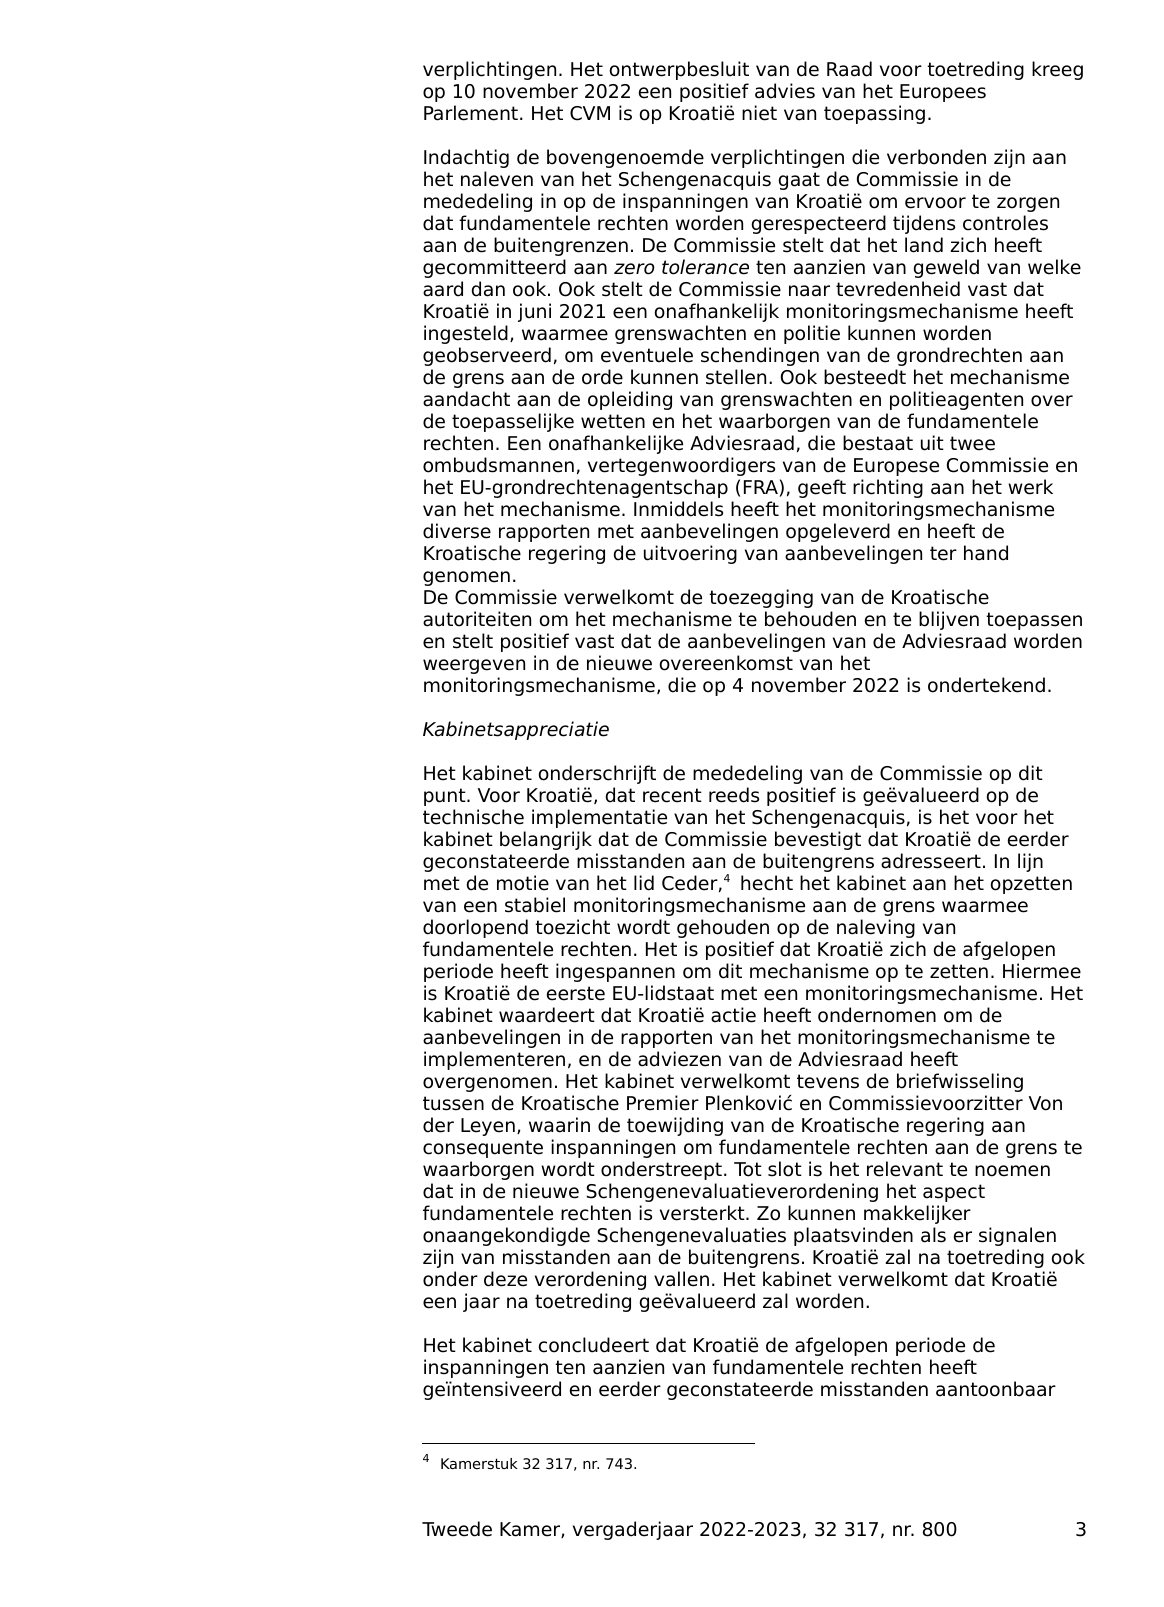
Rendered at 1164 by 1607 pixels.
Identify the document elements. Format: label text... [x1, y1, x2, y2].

text Indachtig de bovengenoemde verplichtingen die verbonden zijn aan het naleven van het Schengenacquis gaat de Commissie in de mededeling in op de inspanningen van Kroatië om ervoor te zorgen dat fundamentele rechten worden gerespecteerd tijdens controles aan de buitengrenzen. De Commissie stelt dat het land zich heeft gecommitteerd aan zero tolerance ten aanzien van geweld van welke aard dan ook. Ook stelt de Commissie naar tevredenheid vast dat Kroatië in juni 2021 een onafhankelijk monitoringsmechanisme heeft ingesteld, waarmee grenswachten en politie kunnen worden geobserveerd, om eventuele schendingen van de grondrechten aan de grens aan de orde kunnen stellen. Ook besteedt het mechanisme aandacht aan de opleiding van grenswachten en politieagenten over de toepasselijke wetten en het waarborgen van de fundamentele rechten. Een onafhankelijke Adviesraad, die bestaat uit twee ombudsmannen, vertegenwoordigers van de Europese Commissie en het EU-grondrechtenagentschap (FRA), geeft richting aan het werk van het mechanisme. Inmiddels heeft het monitoringsmechanisme diverse rapporten met aanbevelingen opgeleverd en heeft de Kroatische regering de uitvoering van aanbevelingen ter hand genomen. [422, 147, 1087, 587]
text Het kabinet concludeert dat Kroatië de afgelopen periode de inspanningen ten aanzien van fundamentele rechten heeft geïntensiveerd en eerder geconstateerde misstanden aantoonbaar [422, 1335, 1087, 1401]
text De Commissie verwelkomt de toezegging van de Kroatische autoriteiten om het mechanisme te behouden en te blijven toepassen en stelt positief vast dat de aanbevelingen van de Adviesraad worden weergeven in de nieuwe overeenkomst van het monitoringsmechanisme, die op 4 november 2022 is ondertekend. [422, 587, 1087, 697]
text Kamerstuk 32 317, nr. 743. [422, 1452, 1087, 1474]
subtitle Kabinetsappreciatie [422, 719, 1087, 741]
text Het kabinet onderschrijft de mededeling van de Commissie op dit punt. Voor Kroatië, dat recent reeds positief is geëvalueerd op de technische implementatie van het Schengenacquis, is het voor het kabinet belangrijk dat de Commissie bevestigt dat Kroatië de eerder geconstateerde misstanden aan de buitengrens adresseert. In lijn met de motie van het lid Ceder, hecht het kabinet aan het opzetten van een stabiel monitoringsmechanisme aan de grens waarmee doorlopend toezicht wordt gehouden op de naleving van fundamentele rechten. Het is positief dat Kroatië zich de afgelopen periode heeft ingespannen om dit mechanisme op te zetten. Hiermee is Kroatië de eerste EU-lidstaat met een monitoringsmechanisme. Het kabinet waardeert dat Kroatië actie heeft ondernomen om de aanbevelingen in de rapporten van het monitoringsmechanisme te implementeren, en de adviezen van de Adviesraad heeft overgenomen. Het kabinet verwelkomt tevens de briefwisseling tussen de Kroatische Premier Plenković en Commissievoorzitter Von der Leyen, waarin de toewijding van de Kroatische regering aan consequente inspanningen om fundamentele rechten aan de grens te waarborgen wordt onderstreept. Tot slot is het relevant te noemen dat in de nieuwe Schengenevaluatieverordening het aspect fundamentele rechten is versterkt. Zo kunnen makkelijker onaangekondigde Schengenevaluaties plaatsvinden als er signalen zijn van misstanden aan de buitengrens. Kroatië zal na toetreding ook onder deze verordening vallen. Het kabinet verwelkomt dat Kroatië een jaar na toetreding geëvalueerd zal worden. [422, 763, 1087, 1312]
text verplichtingen. Het ontwerpbesluit van de Raad voor toetreding kreeg op 10 november 2022 een positief advies van het Europees Parlement. Het CVM is op Kroatië niet van toepassing. [422, 59, 1087, 125]
